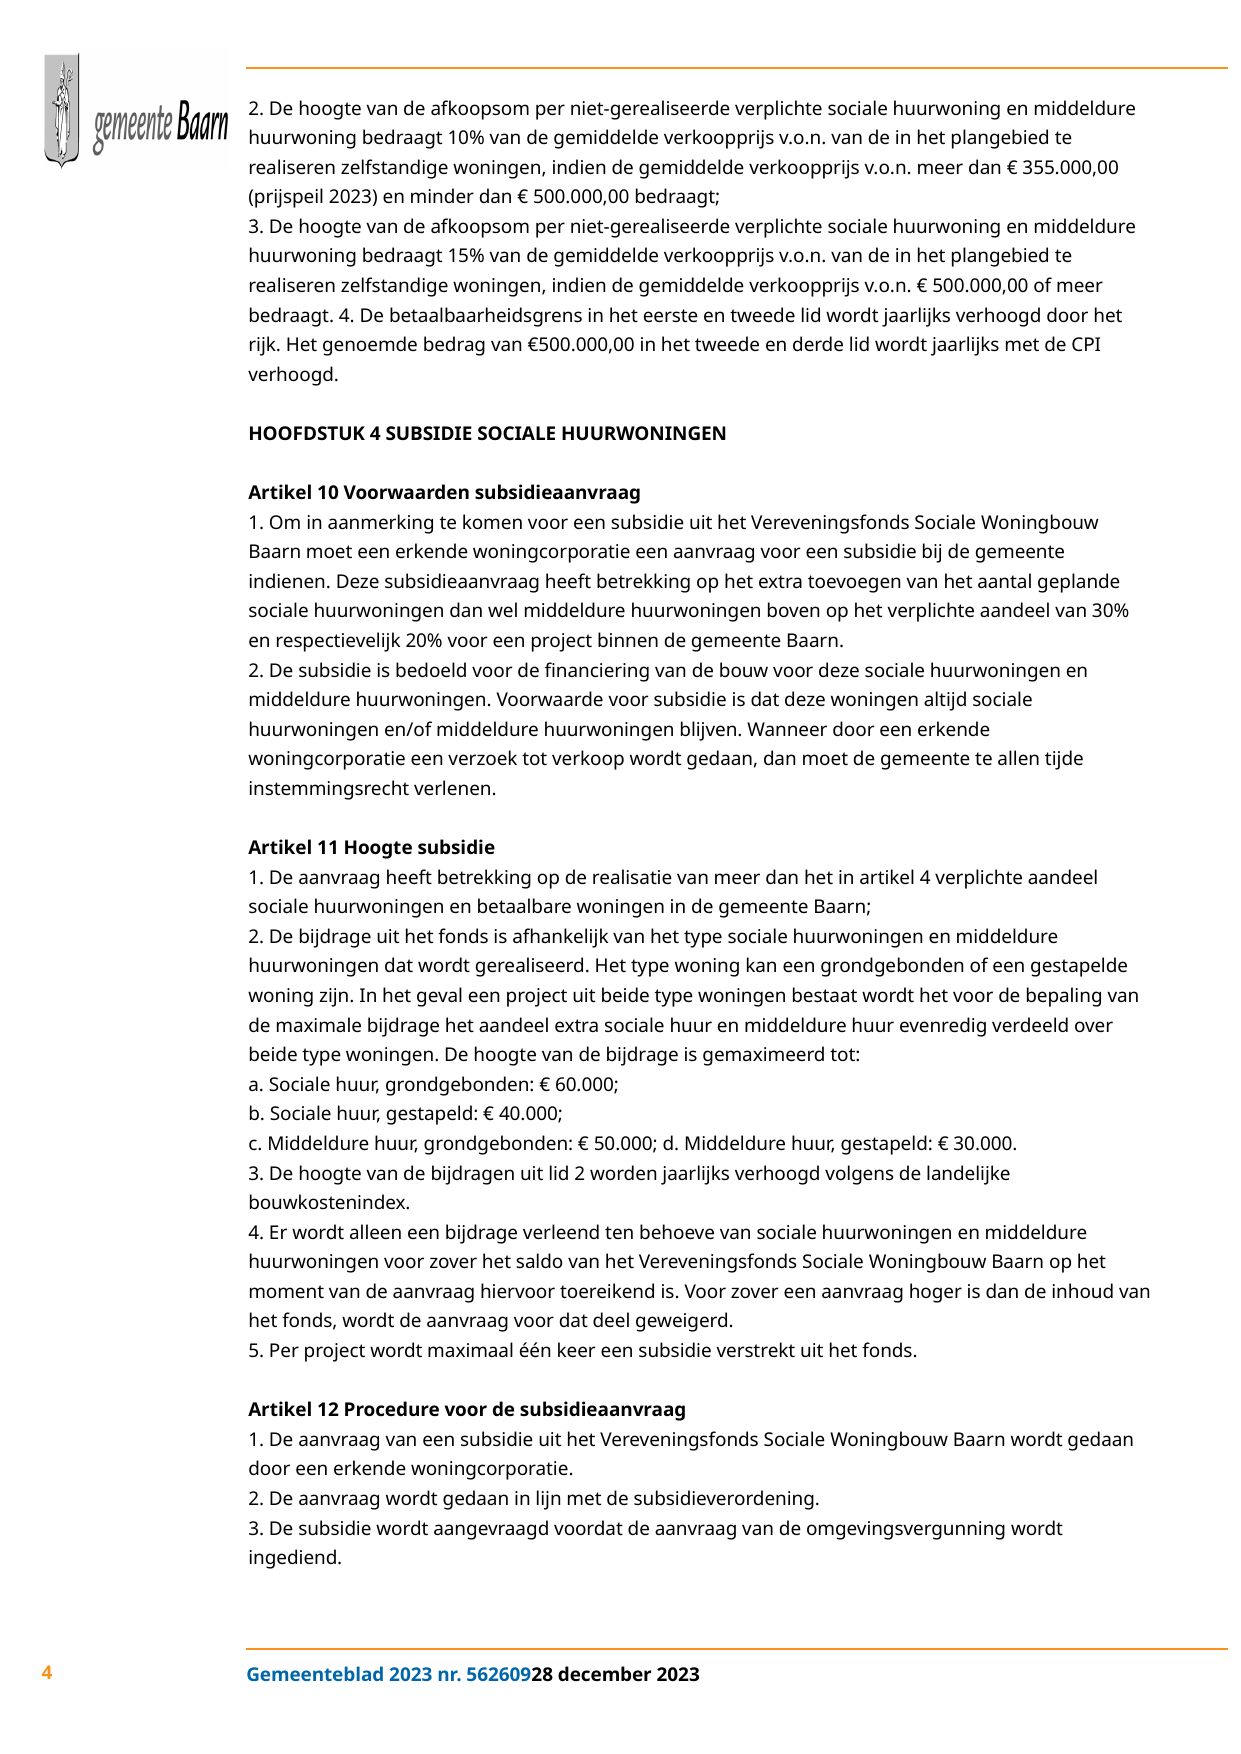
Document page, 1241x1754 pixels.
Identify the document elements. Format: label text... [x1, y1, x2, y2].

text 1. Om in aanmerking te komen voor een subsidie uit het Vereveningsfonds Sociale Woningbouw Baarn moet een erkende woningcorporatie een aanvraag voor een subsidie bij de gemeente indienen. Deze subsidieaanvraag heeft betrekking op het extra toevoegen van het aantal geplande sociale huurwoningen dan wel middeldure huurwoningen boven op het verplichte aandeel van 30% en respectievelijk 20% voor een project binnen de gemeente Baarn. [248, 509, 1152, 653]
text Artikel 12 Procedure voor de subsidieaanvraag [248, 1396, 1152, 1422]
text a. Sociale huur, grondgebonden: € 60.000; [248, 1071, 1152, 1097]
text Artikel 11 Hoogte subsidie [248, 834, 1152, 860]
text 2. De aanvraag wordt gedaan in lijn met de subsidieverordening. [248, 1485, 1152, 1511]
text c. Middeldure huur, grondgebonden: € 50.000; d. Middeldure huur, gestapeld: € 30.000. [248, 1130, 1152, 1156]
text 2. De bijdrage uit het fonds is afhankelijk van het type sociale huurwoningen en middeldure huurwoningen dat wordt gerealiseerd. Het type woning kan een grondgebonden of een gestapelde woning zijn. In het geval een project uit beide type woningen bestaat wordt het voor de bepaling van de maximale bijdrage het aandeel extra sociale huur en middeldure huur evenredig verdeeld over beide type woningen. De hoogte van de bijdrage is gemaximeerd tot: [248, 923, 1152, 1067]
text 4. Er wordt alleen een bijdrage verleend ten behoeve van sociale huurwoningen en middeldure huurwoningen voor zover het saldo van het Vereveningsfonds Sociale Woningbouw Baarn op het moment van de aanvraag hiervoor toereikend is. Voor zover een aanvraag hoger is dan de inhoud van het fonds, wordt de aanvraag voor dat deel geweigerd. [248, 1219, 1152, 1333]
text 2. De hoogte van de afkoopsom per niet-gerealiseerde verplichte sociale huurwoning en middeldure huurwoning bedraagt 10% van de gemiddelde verkoopprijs v.o.n. van de in het plangebied te realiseren zelfstandige woningen, indien de gemiddelde verkoopprijs v.o.n. meer dan € 355.000,00 (prijspeil 2023) en minder dan € 500.000,00 bedraagt; [248, 95, 1152, 209]
text 2. De subsidie is bedoeld voor de financiering van de bouw voor deze sociale huurwoningen en middeldure huurwoningen. Voorwaarde voor subsidie is dat deze woningen altijd sociale huurwoningen en/of middeldure huurwoningen blijven. Wanneer door een erkende woningcorporatie een verzoek tot verkoop wordt gedaan, dan moet de gemeente te allen tijde instemmingsrecht verlenen. [248, 657, 1152, 801]
text 5. Per project wordt maximaal één keer een subsidie verstrekt uit het fonds. [248, 1337, 1152, 1363]
text HOOFDSTUK 4 SUBSIDIE SOCIALE HUURWONINGEN [248, 420, 1152, 446]
text 3. De hoogte van de afkoopsom per niet-gerealiseerde verplichte sociale huurwoning en middeldure huurwoning bedraagt 15% van de gemiddelde verkoopprijs v.o.n. van de in het plangebied te realiseren zelfstandige woningen, indien de gemiddelde verkoopprijs v.o.n. € 500.000,00 of meer bedraagt. 4. De betaalbaarheidsgrens in het eerste en tweede lid wordt jaarlijks verhoogd door het rijk. Het genoemde bedrag van €500.000,00 in het tweede en derde lid wordt jaarlijks met de CPI verhoogd. [248, 213, 1152, 387]
text 3. De hoogte van de bijdragen uit lid 2 worden jaarlijks verhoogd volgens de landelijke bouwkostenindex. [248, 1160, 1152, 1215]
text b. Sociale huur, gestapeld: € 40.000; [248, 1101, 1152, 1126]
text Artikel 10 Voorwaarden subsidieaanvraag [248, 479, 1152, 505]
text 1. De aanvraag heeft betrekking op de realisatie van meer dan het in artikel 4 verplichte aandeel sociale huurwoningen en betaalbare woningen in de gemeente Baarn; [248, 864, 1152, 919]
text 1. De aanvraag van een subsidie uit het Vereveningsfonds Sociale Woningbouw Baarn wordt gedaan door een erkende woningcorporatie. [248, 1426, 1152, 1481]
text 3. De subsidie wordt aangevraagd voordat de aanvraag van de omgevingsvergunning wordt ingediend. [248, 1515, 1152, 1570]
picture [41, 47, 231, 172]
